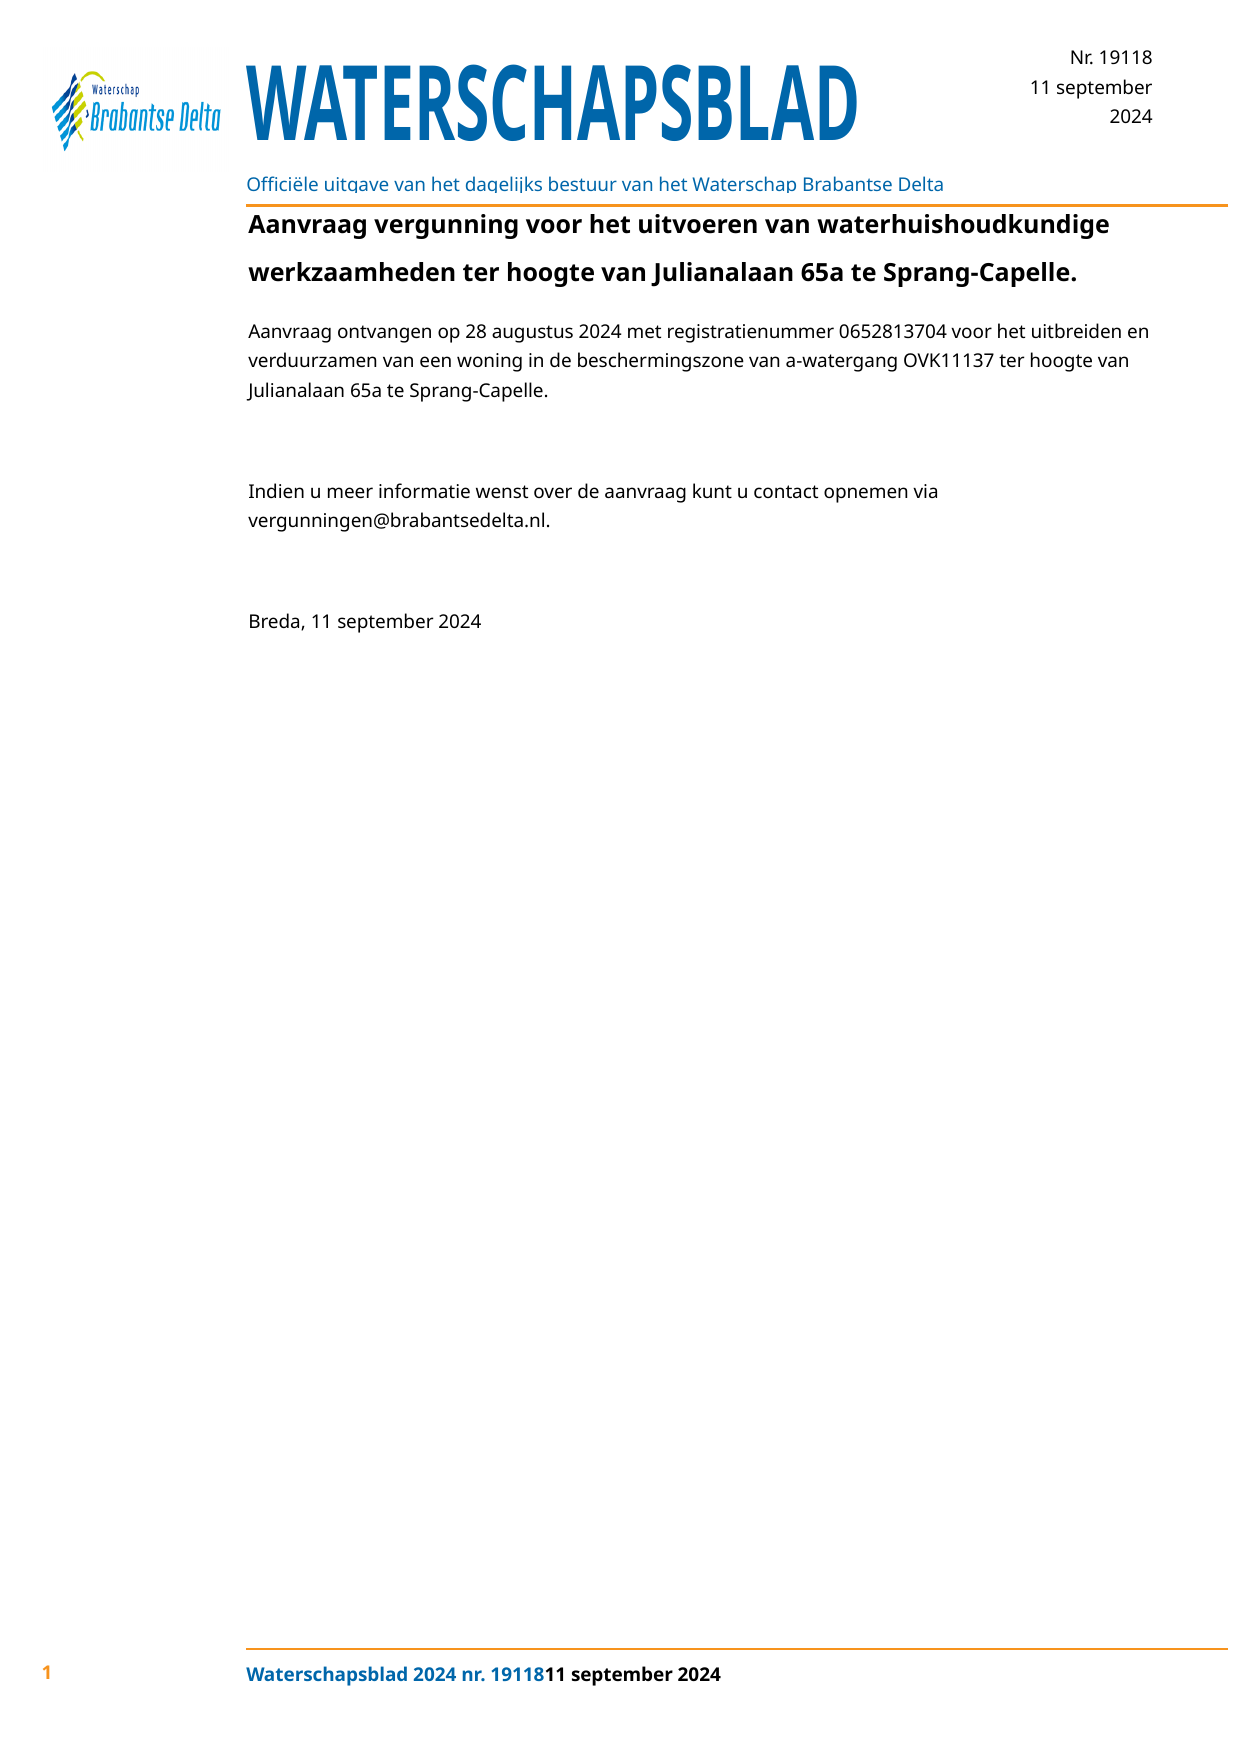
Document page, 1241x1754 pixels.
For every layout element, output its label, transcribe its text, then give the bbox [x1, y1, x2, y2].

text Indien u meer informatie wenst over de aanvraag kunt u contact opnemen via vergunningen@brabantsedelta.nl. [248, 478, 1152, 533]
text Breda, 11 september 2024 [248, 608, 1152, 634]
picture [41, 47, 231, 172]
text Aanvraag ontvangen op 28 augustus 2024 met registratienummer 0652813704 voor het uitbreiden en verduurzamen van een woning in de beschermingszone van a-watergang OVK11137 ter hoogte van Julianalaan 65a te Sprang-Capelle. [248, 318, 1152, 403]
text Aanvraag vergunning voor het uitvoeren van waterhuishoudkundige werkzaamheden ter hoogte van Julianalaan 65a te Sprang-Capelle. [248, 207, 1152, 288]
